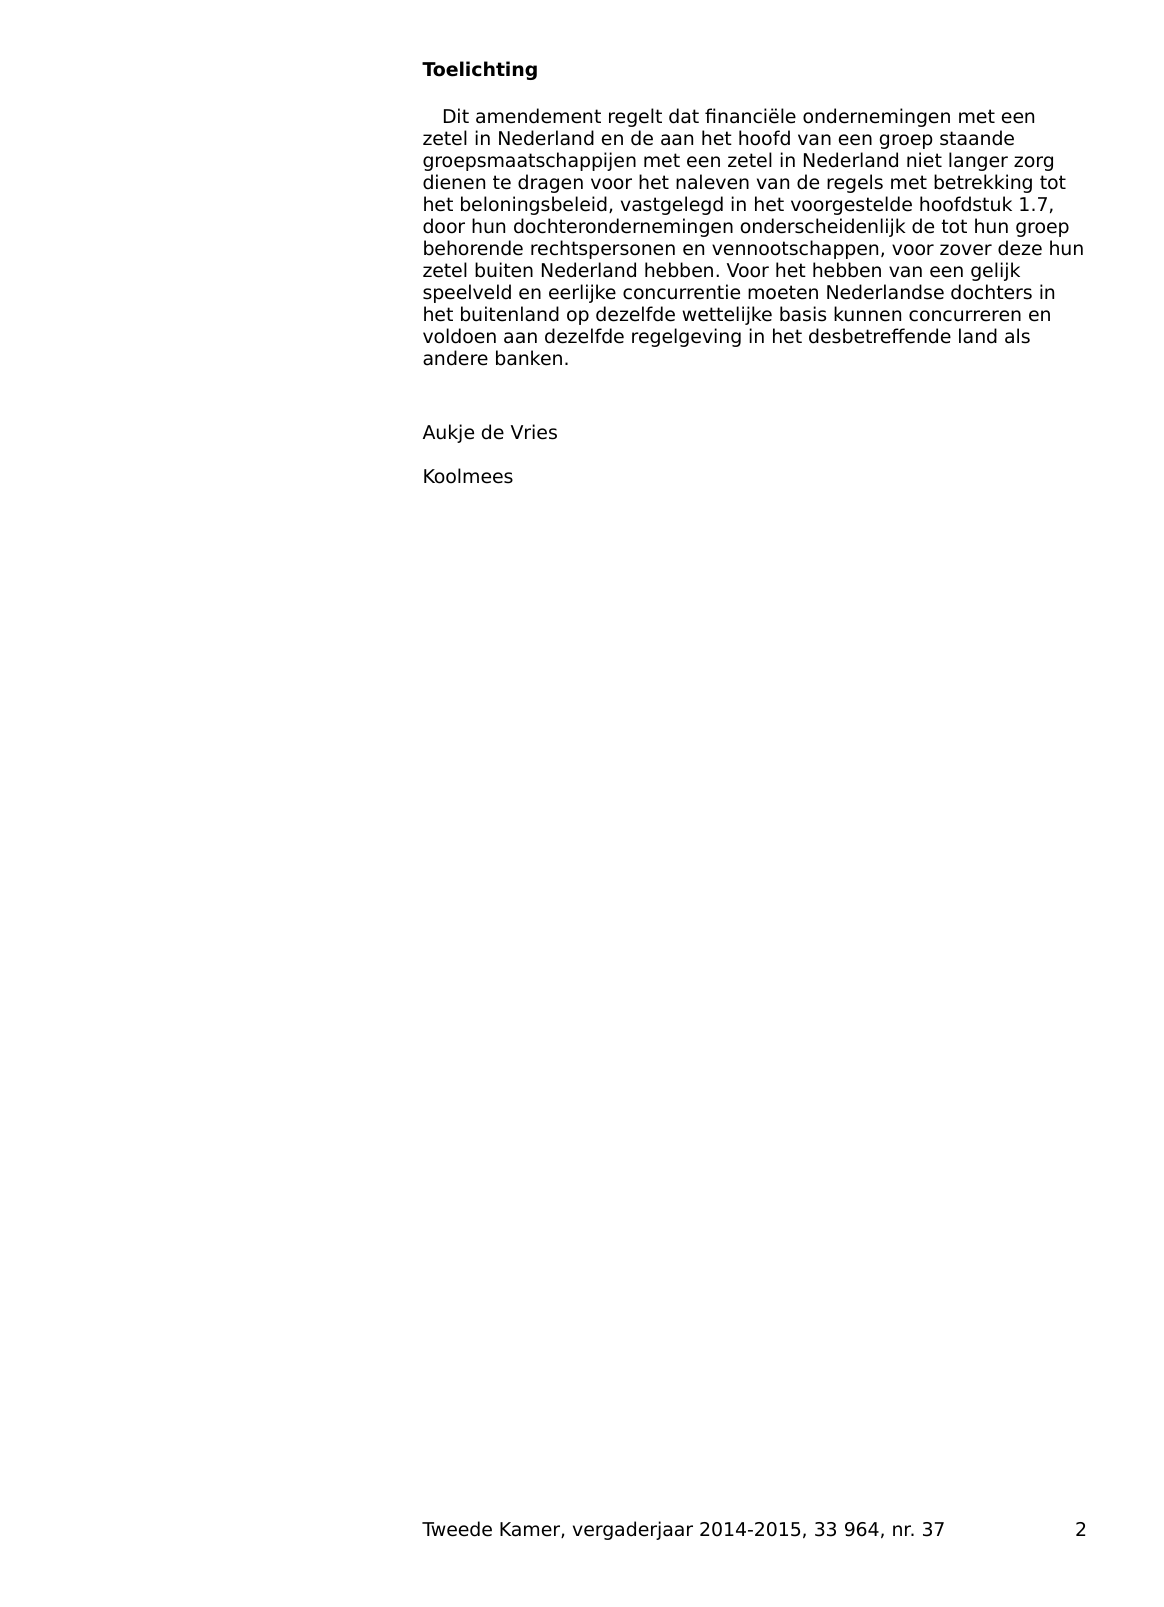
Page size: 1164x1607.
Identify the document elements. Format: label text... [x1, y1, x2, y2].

text Dit amendement regelt dat financiële ondernemingen met een zetel in Nederland en de aan het hoofd van een groep staande groepsmaatschappijen met een zetel in Nederland niet langer zorg dienen te dragen voor het naleven van de regels met betrekking tot het beloningsbeleid, vastgelegd in het voorgestelde hoofdstuk 1.7, door hun dochterondernemingen onderscheidenlijk de tot hun groep behorende rechtspersonen en vennootschappen, voor zover deze hun zetel buiten Nederland hebben. Voor het hebben van een gelijk speelveld en eerlijke concurrentie moeten Nederlandse dochters in het buitenland op dezelfde wettelijke basis kunnen concurreren en voldoen aan dezelfde regelgeving in het desbetreffende land als andere banken. [422, 106, 1087, 370]
subtitle Toelichting [422, 59, 1087, 81]
text Aukje de Vries Koolmees [422, 400, 1087, 488]
